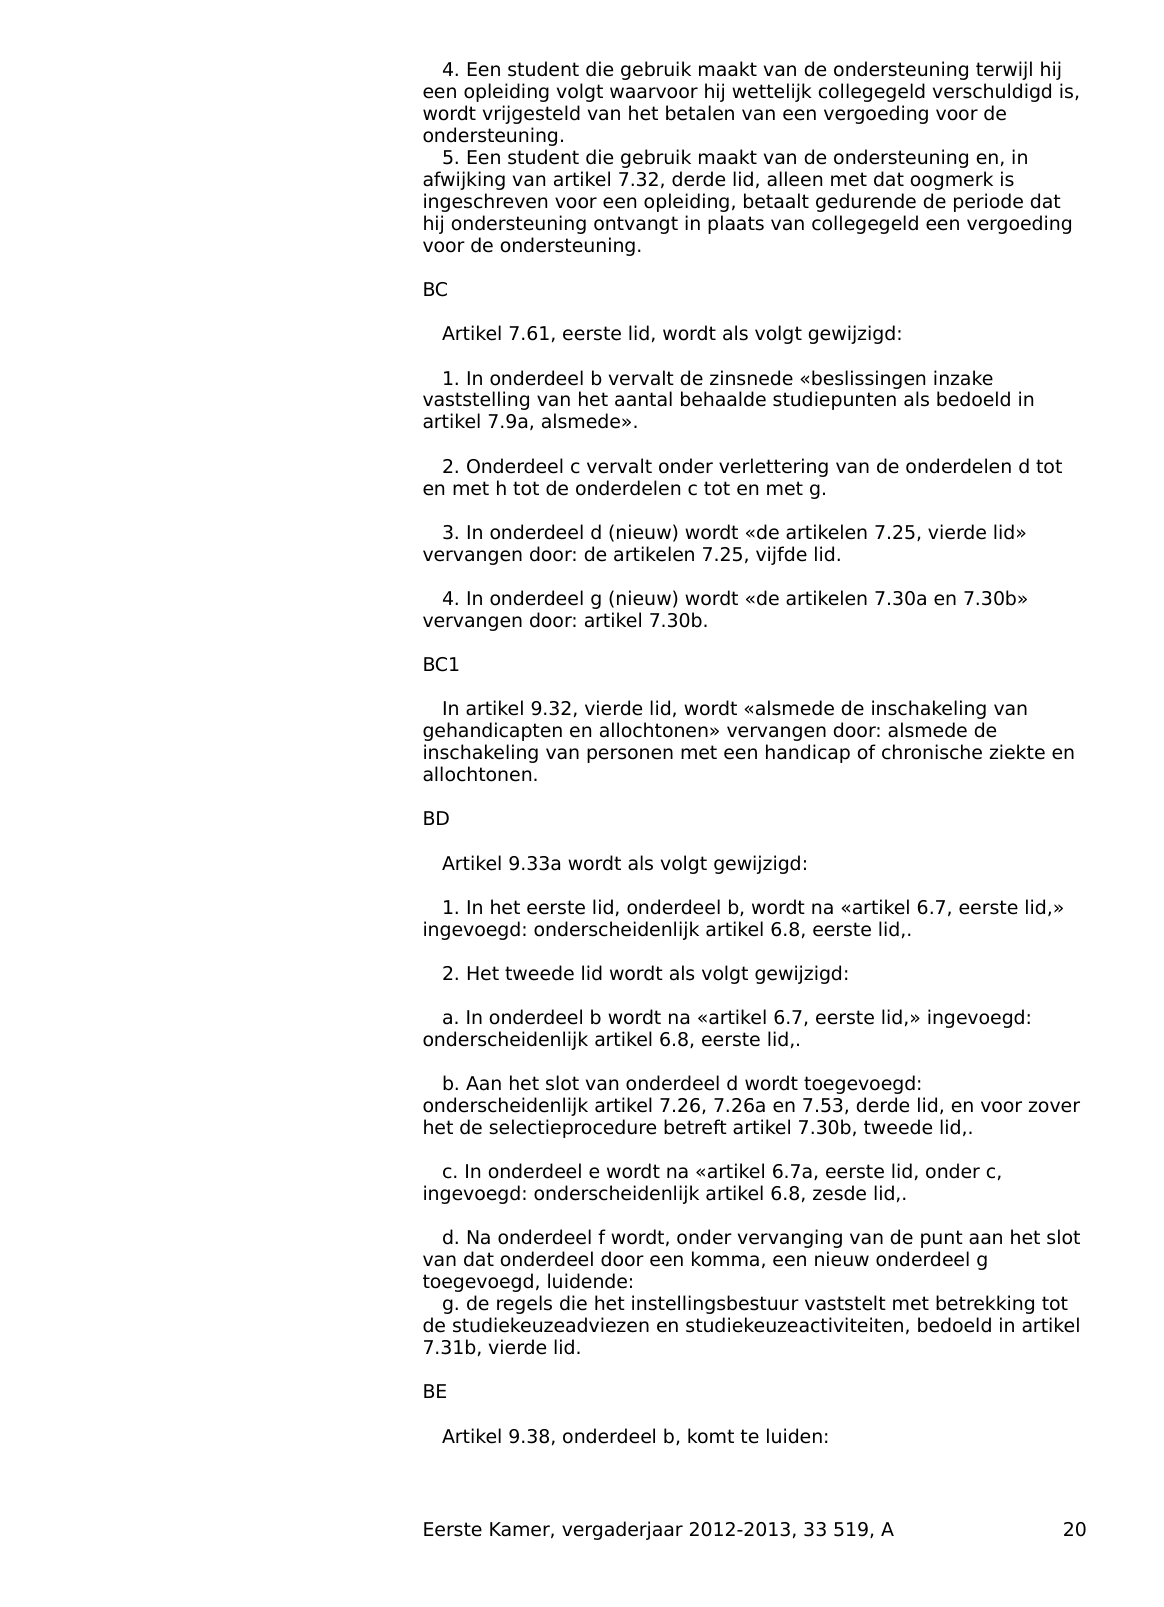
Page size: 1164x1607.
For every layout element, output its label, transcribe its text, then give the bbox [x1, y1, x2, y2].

text BC [422, 279, 1087, 301]
text c. In onderdeel e wordt na «artikel 6.7a, eerste lid, onder c, ingevoegd: onderscheidenlijk artikel 6.8, zesde lid,. [422, 1161, 1087, 1205]
text Artikel 9.33a wordt als volgt gewijzigd: [422, 852, 1087, 874]
text 5. Een student die gebruik maakt van de ondersteuning en, in afwijking van artikel 7.32, derde lid, alleen met dat oogmerk is ingeschreven voor een opleiding, betaalt gedurende de periode dat hij ondersteuning ontvangt in plaats van collegegeld een vergoeding voor de ondersteuning. [422, 147, 1087, 257]
text 2. Het tweede lid wordt als volgt gewijzigd: [422, 963, 1087, 985]
text In artikel 9.32, vierde lid, wordt «alsmede de inschakeling van gehandicapten en allochtonen» vervangen door: alsmede de inschakeling van personen met een handicap of chronische ziekte en allochtonen. [422, 698, 1087, 786]
text 4. Een student die gebruik maakt van de ondersteuning terwijl hij een opleiding volgt waarvoor hij wettelijk collegegeld verschuldigd is, wordt vrijgesteld van het betalen van een vergoeding voor de ondersteuning. [422, 59, 1087, 147]
text BE [422, 1381, 1087, 1403]
text BD [422, 808, 1087, 830]
text b. Aan het slot van onderdeel d wordt toegevoegd: onderscheidenlijk artikel 7.26, 7.26a en 7.53, derde lid, en voor zover het de selectieprocedure betreft artikel 7.30b, tweede lid,. [422, 1073, 1087, 1139]
text BC1 [422, 654, 1087, 676]
text 3. In onderdeel d (nieuw) wordt «de artikelen 7.25, vierde lid» vervangen door: de artikelen 7.25, vijfde lid. [422, 522, 1087, 566]
text d. Na onderdeel f wordt, onder vervanging van de punt aan het slot van dat onderdeel door een komma, een nieuw onderdeel g toegevoegd, luidende: [422, 1227, 1087, 1293]
text g. de regels die het instellingsbestuur vaststelt met betrekking tot de studiekeuzeadviezen en studiekeuzeactiviteiten, bedoeld in artikel 7.31b, vierde lid. [422, 1293, 1087, 1359]
text 1. In onderdeel b vervalt de zinsnede «beslissingen inzake vaststelling van het aantal behaalde studiepunten als bedoeld in artikel 7.9a, alsmede». [422, 367, 1087, 433]
text 2. Onderdeel c vervalt onder verlettering van de onderdelen d tot en met h tot de onderdelen c tot en met g. [422, 456, 1087, 499]
text Artikel 7.61, eerste lid, wordt als volgt gewijzigd: [422, 323, 1087, 345]
text a. In onderdeel b wordt na «artikel 6.7, eerste lid,» ingevoegd: onderscheidenlijk artikel 6.8, eerste lid,. [422, 1007, 1087, 1051]
text Artikel 9.38, onderdeel b, komt te luiden: [422, 1426, 1087, 1447]
text 1. In het eerste lid, onderdeel b, wordt na «artikel 6.7, eerste lid,» ingevoegd: onderscheidenlijk artikel 6.8, eerste lid,. [422, 897, 1087, 941]
text 4. In onderdeel g (nieuw) wordt «de artikelen 7.30a en 7.30b» vervangen door: artikel 7.30b. [422, 588, 1087, 632]
